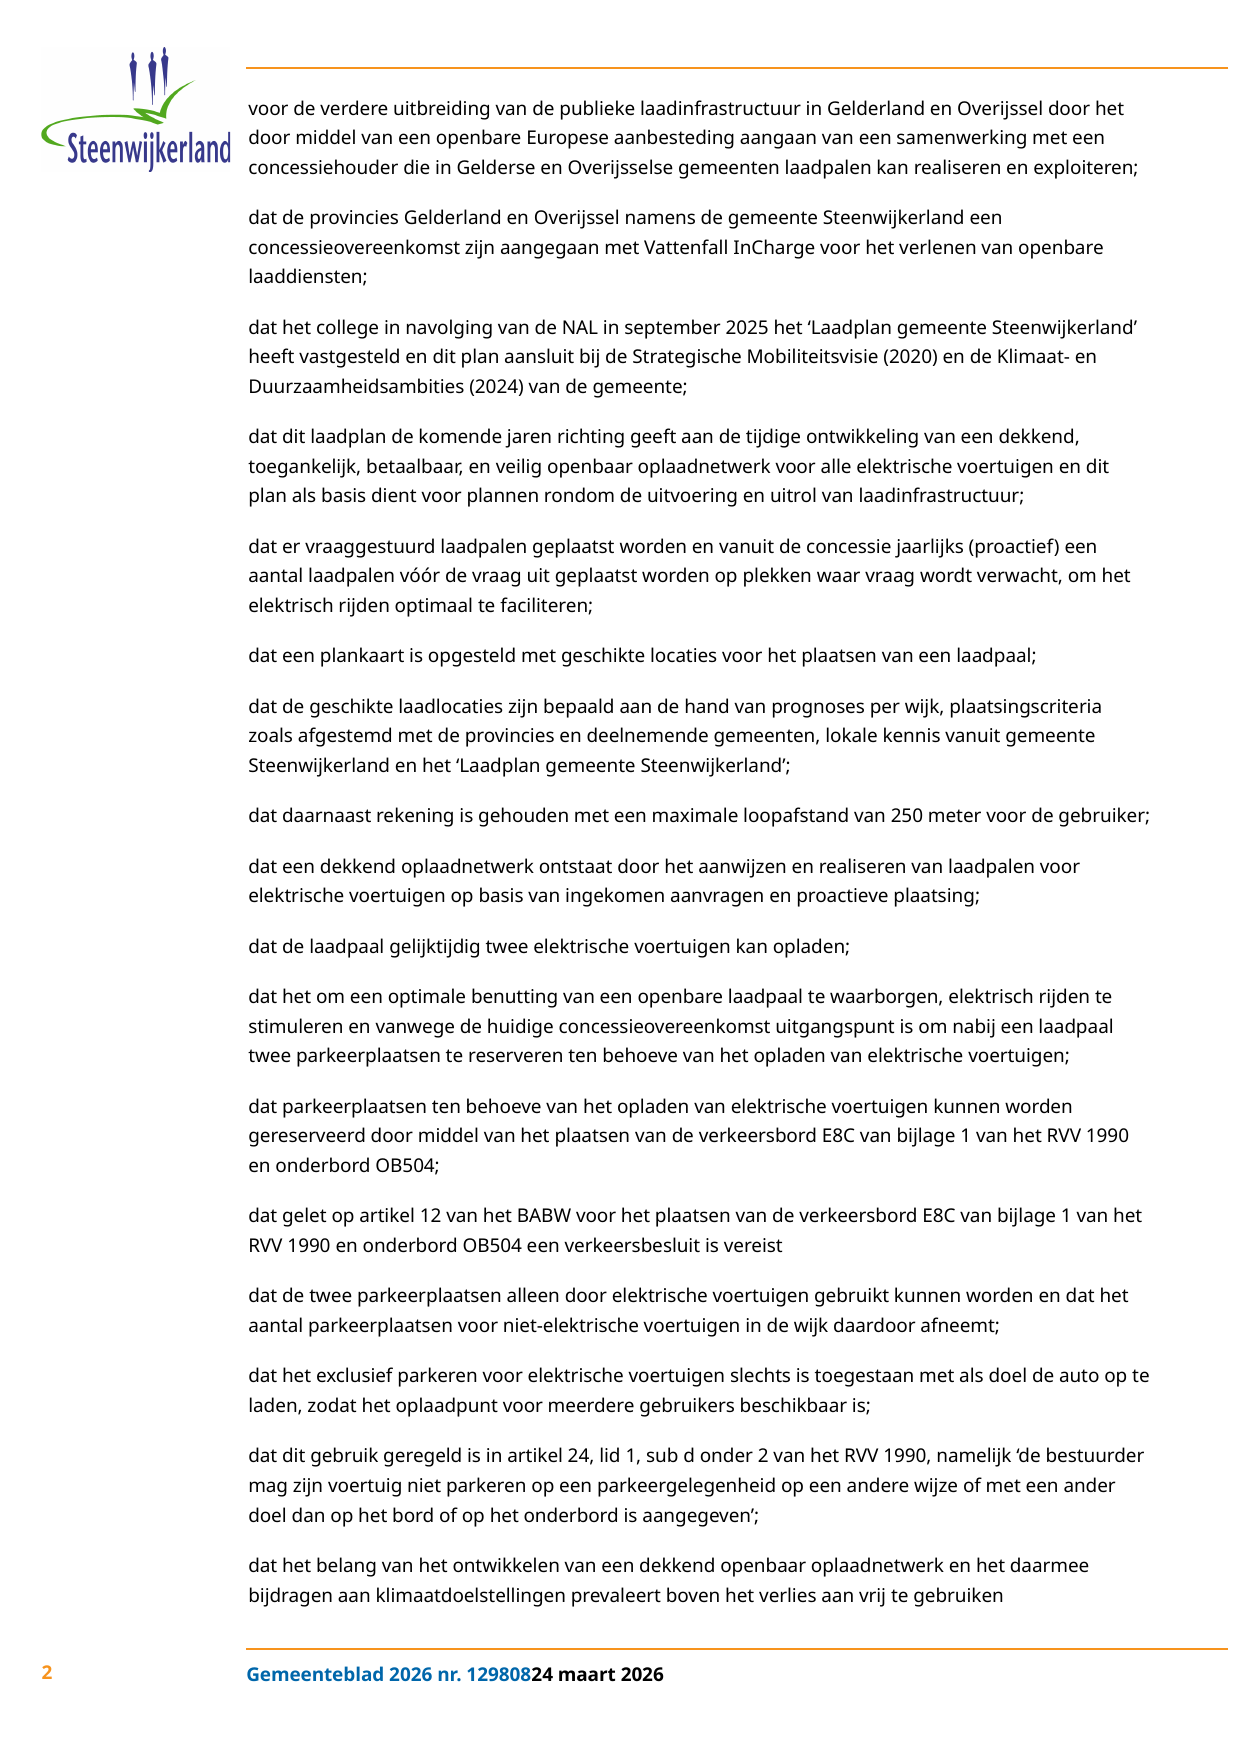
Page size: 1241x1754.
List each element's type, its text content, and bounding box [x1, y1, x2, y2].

picture [41, 47, 231, 172]
text dat dit gebruik geregeld is in artikel 24, lid 1, sub d onder 2 van het RVV 1990, namelijk ‘de bestuurder mag zijn voertuig niet parkeren op een parkeergelegenheid op een andere wijze of met een ander doel dan op het bord of op het onderbord is aangegeven’; [248, 1443, 1152, 1528]
text dat parkeerplaatsen ten behoeve van het opladen van elektrische voertuigen kunnen worden gereserveerd door middel van het plaatsen van de verkeersbord E8C van bijlage 1 van het RVV 1990 en onderbord OB504; [248, 1093, 1152, 1178]
text voor de verdere uitbreiding van de publieke laadinfrastructuur in Gelderland en Overijssel door het door middel van een openbare Europese aanbesteding aangaan van een samenwerking met een concessiehouder die in Gelderse en Overijsselse gemeenten laadpalen kan realiseren en exploiteren; [248, 95, 1152, 180]
text dat het om een optimale benutting van een openbare laadpaal te waarborgen, elektrisch rijden te stimuleren en vanwege de huidige concessieovereenkomst uitgangspunt is om nabij een laadpaal twee parkeerplaatsen te reserveren ten behoeve van het opladen van elektrische voertuigen; [248, 983, 1152, 1068]
text dat dit laadplan de komende jaren richting geeft aan de tijdige ontwikkeling van een dekkend, toegankelijk, betaalbaar, en veilig openbaar oplaadnetwerk voor alle elektrische voertuigen en dit plan als basis dient voor plannen rondom de uitvoering en uitrol van laadinfrastructuur; [248, 423, 1152, 508]
text dat de provincies Gelderland en Overijssel namens de gemeente Steenwijkerland een concessieovereenkomst zijn aangegaan met Vattenfall InCharge voor het verlenen van openbare laaddiensten; [248, 204, 1152, 289]
text dat het belang van het ontwikkelen van een dekkend openbaar oplaadnetwerk en het daarmee bijdragen aan klimaatdoelstellingen prevaleert boven het verlies aan vrij te gebruiken [248, 1552, 1152, 1608]
text dat de geschikte laadlocaties zijn bepaald aan de hand van prognoses per wijk, plaatsingscriteria zoals afgestemd met de provincies en deelnemende gemeenten, lokale kennis vanuit gemeente Steenwijkerland en het ‘Laadplan gemeente Steenwijkerland’; [248, 693, 1152, 778]
text dat de laadpaal gelijktijdig twee elektrische voertuigen kan opladen; [248, 933, 1152, 959]
text dat gelet op artikel 12 van het BABW voor het plaatsen van de verkeersbord E8C van bijlage 1 van het RVV 1990 en onderbord OB504 een verkeersbesluit is vereist [248, 1203, 1152, 1258]
text dat daarnaast rekening is gehouden met een maximale loopafstand van 250 meter voor de gebruiker; [248, 803, 1152, 828]
text dat het college in navolging van de NAL in september 2025 het ‘Laadplan gemeente Steenwijkerland’ heeft vastgesteld en dit plan aansluit bij de Strategische Mobiliteitsvisie (2020) en de Klimaat- en Duurzaamheidsambities (2024) van de gemeente; [248, 314, 1152, 399]
text dat het exclusief parkeren voor elektrische voertuigen slechts is toegestaan met als doel de auto op te laden, zodat het oplaadpunt voor meerdere gebruikers beschikbaar is; [248, 1363, 1152, 1418]
text dat de twee parkeerplaatsen alleen door elektrische voertuigen gebruikt kunnen worden en dat het aantal parkeerplaatsen voor niet-elektrische voertuigen in de wijk daardoor afneemt; [248, 1283, 1152, 1338]
text dat een dekkend oplaadnetwerk ontstaat door het aanwijzen en realiseren van laadpalen voor elektrische voertuigen op basis van ingekomen aanvragen en proactieve plaatsing; [248, 853, 1152, 908]
text dat een plankaart is opgesteld met geschikte locaties voor het plaatsen van een laadpaal; [248, 643, 1152, 668]
text dat er vraaggestuurd laadpalen geplaatst worden en vanuit de concessie jaarlijks (proactief) een aantal laadpalen vóór de vraag uit geplaatst worden op plekken waar vraag wordt verwacht, om het elektrisch rijden optimaal te faciliteren; [248, 533, 1152, 618]
